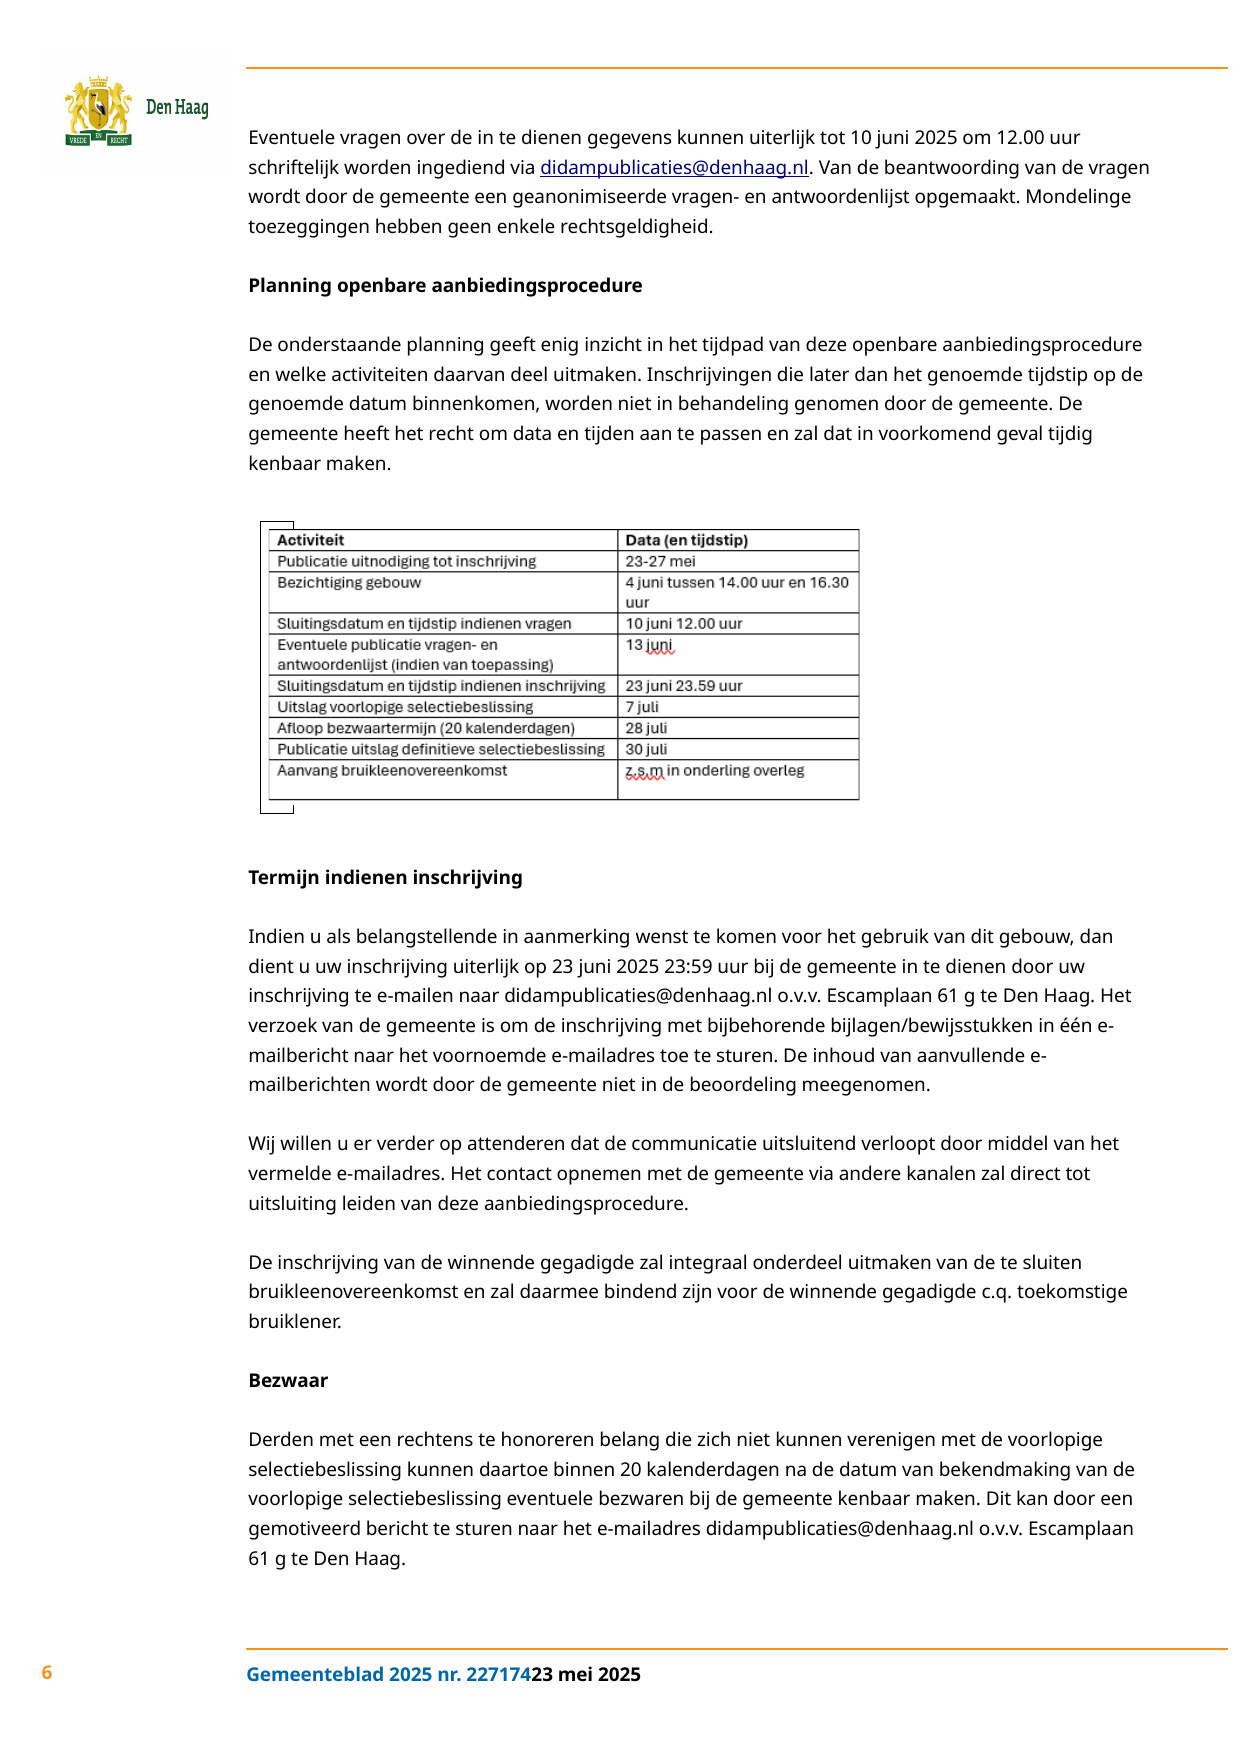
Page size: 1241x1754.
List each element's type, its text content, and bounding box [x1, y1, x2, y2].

text Termijn indienen inschrijving [248, 864, 1152, 890]
text Planning openbare aanbiedingsprocedure [248, 272, 1152, 298]
text De onderstaande planning geeft enig inzicht in het tijdpad van deze openbare aanbiedingsprocedure en welke activiteiten daarvan deel uitmaken. Inschrijvingen die later dan het genoemde tijdstip op de genoemde datum binnenkomen, worden niet in behandeling genomen door de gemeente. De gemeente heeft het recht om data en tijden aan te passen en zal dat in voorkomend geval tijdig kenbaar maken. [248, 331, 1152, 476]
picture [41, 47, 231, 172]
text Indien u als belangstellende in aanmerking wenst te komen voor het gebruik van dit gebouw, dan dient u uw inschrijving uiterlijk op 23 juni 2025 23:59 uur bij de gemeente in te dienen door uw inschrijving te e-mailen naar didampublicaties@denhaag.nl o.v.v. Escamplaan 61 g te Den Haag. Het verzoek van de gemeente is om de inschrijving met bijbehorende bijlagen/bewijsstukken in één e-mailbericht naar het voornoemde e-mailadres toe te sturen. De inhoud van aanvullende e-mailberichten wordt door de gemeente niet in de beoordeling meegenomen. [248, 923, 1152, 1097]
text De inschrijving van de winnende gegadigde zal integraal onderdeel uitmaken van de te sluiten bruikleenovereenkomst en zal daarmee bindend zijn voor de winnende gegadigde c.q. toekomstige bruiklener. [248, 1249, 1152, 1334]
text Derden met een rechtens te honoreren belang die zich niet kunnen verenigen met de voorlopige selectiebeslissing kunnen daartoe binnen 20 kalenderdagen na de datum van bekendmaking van de voorlopige selectiebeslissing eventuele bezwaren bij de gemeente kenbaar maken. Dit kan door een gemotiveerd bericht te sturen naar het e-mailadres didampublicaties@denhaag.nl o.v.v. Escamplaan 61 g te Den Haag. [248, 1426, 1152, 1570]
text Wij willen u er verder op attenderen dat de communicatie uitsluitend verloopt door middel van het vermelde e-mailadres. Het contact opnemen met de gemeente via andere kanalen zal direct tot uitsluiting leiden van deze aanbiedingsprocedure. [248, 1131, 1152, 1215]
picture [268, 529, 860, 805]
text Eventuele vragen over de in te dienen gegevens kunnen uiterlijk tot 10 juni 2025 om 12.00 uur schriftelijk worden ingediend via didampublicaties@denhaag.nl. Van de beantwoording van de vragen wordt door de gemeente een geanonimiseerde vragen- en antwoordenlijst opgemaakt. Mondelinge toezeggingen hebben geen enkele rechtsgeldigheid. [248, 124, 1152, 239]
text Bezwaar [248, 1367, 1152, 1393]
